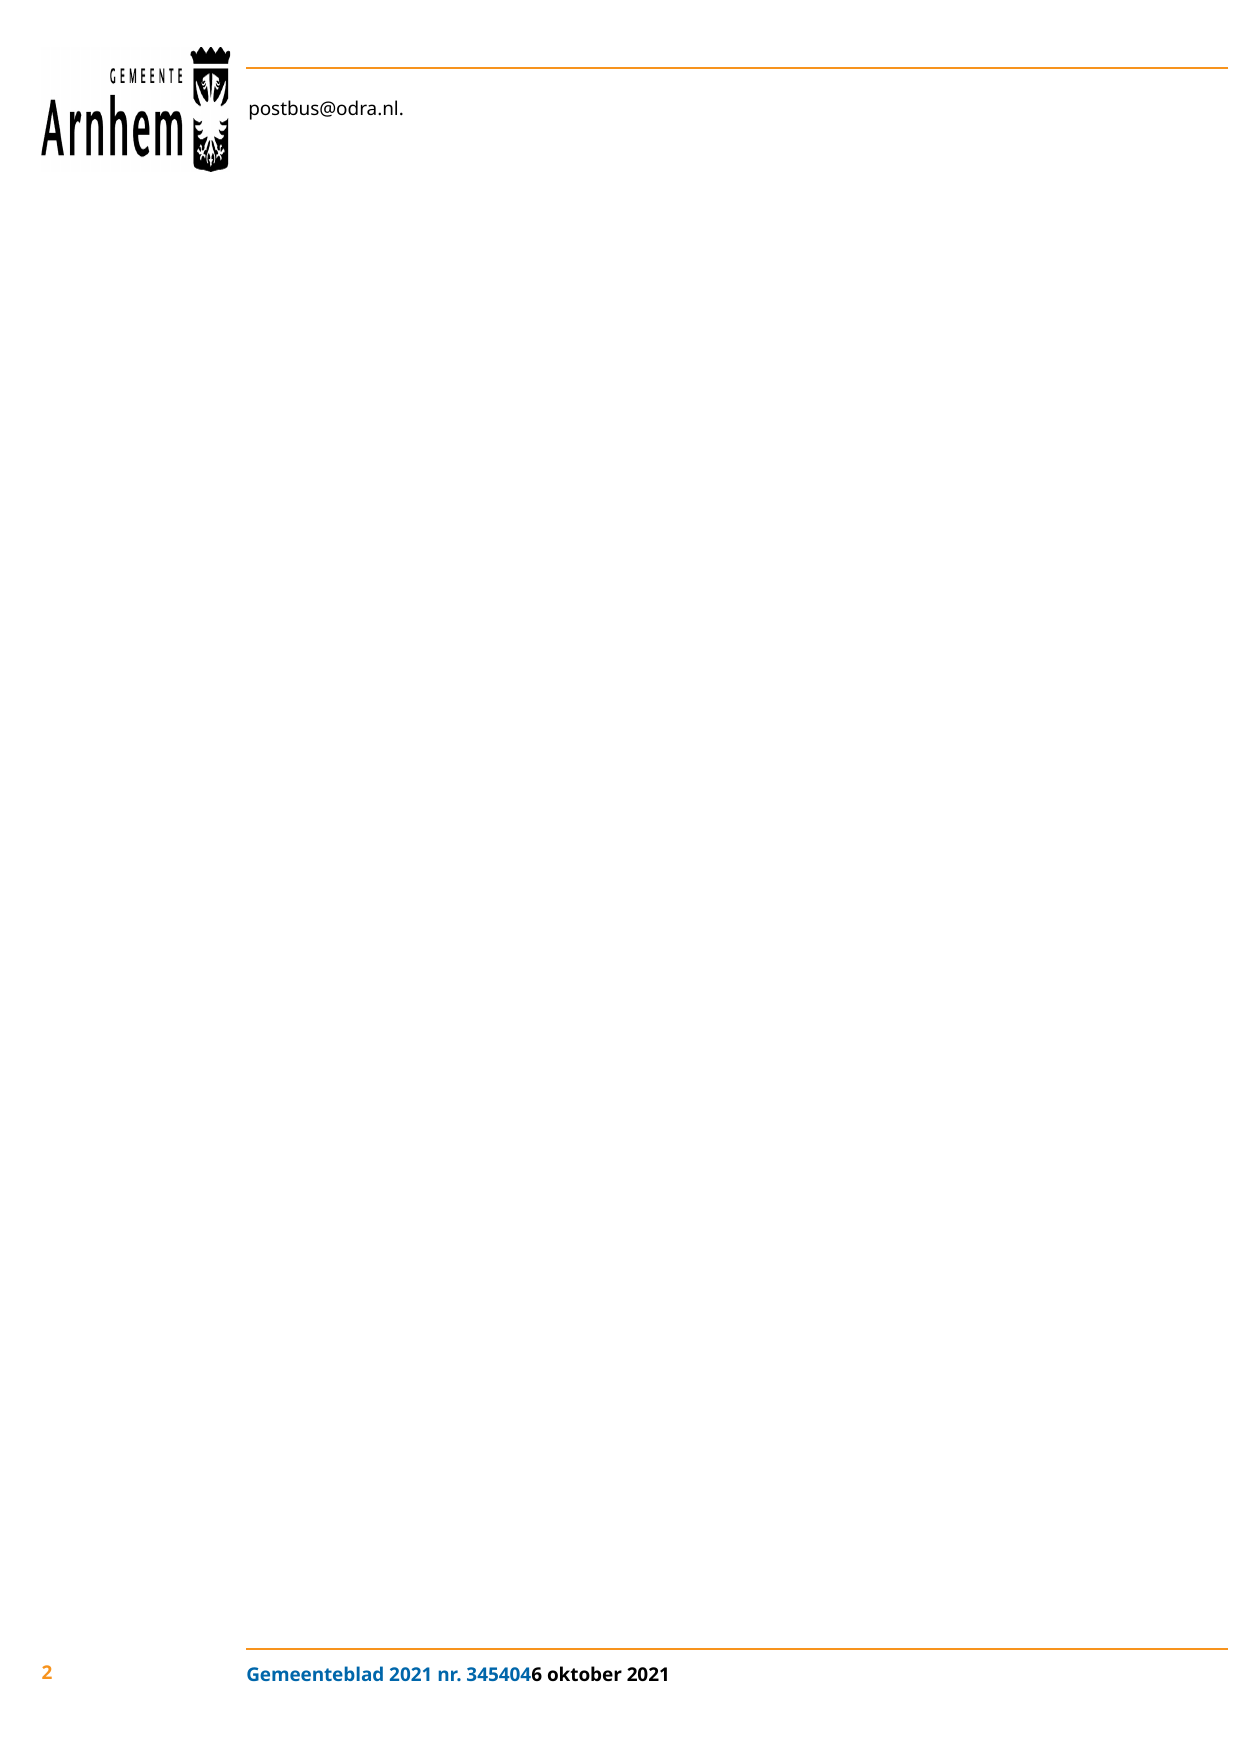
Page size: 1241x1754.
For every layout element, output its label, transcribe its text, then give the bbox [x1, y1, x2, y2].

picture [41, 47, 231, 172]
text postbus@odra.nl. [248, 95, 1152, 121]
